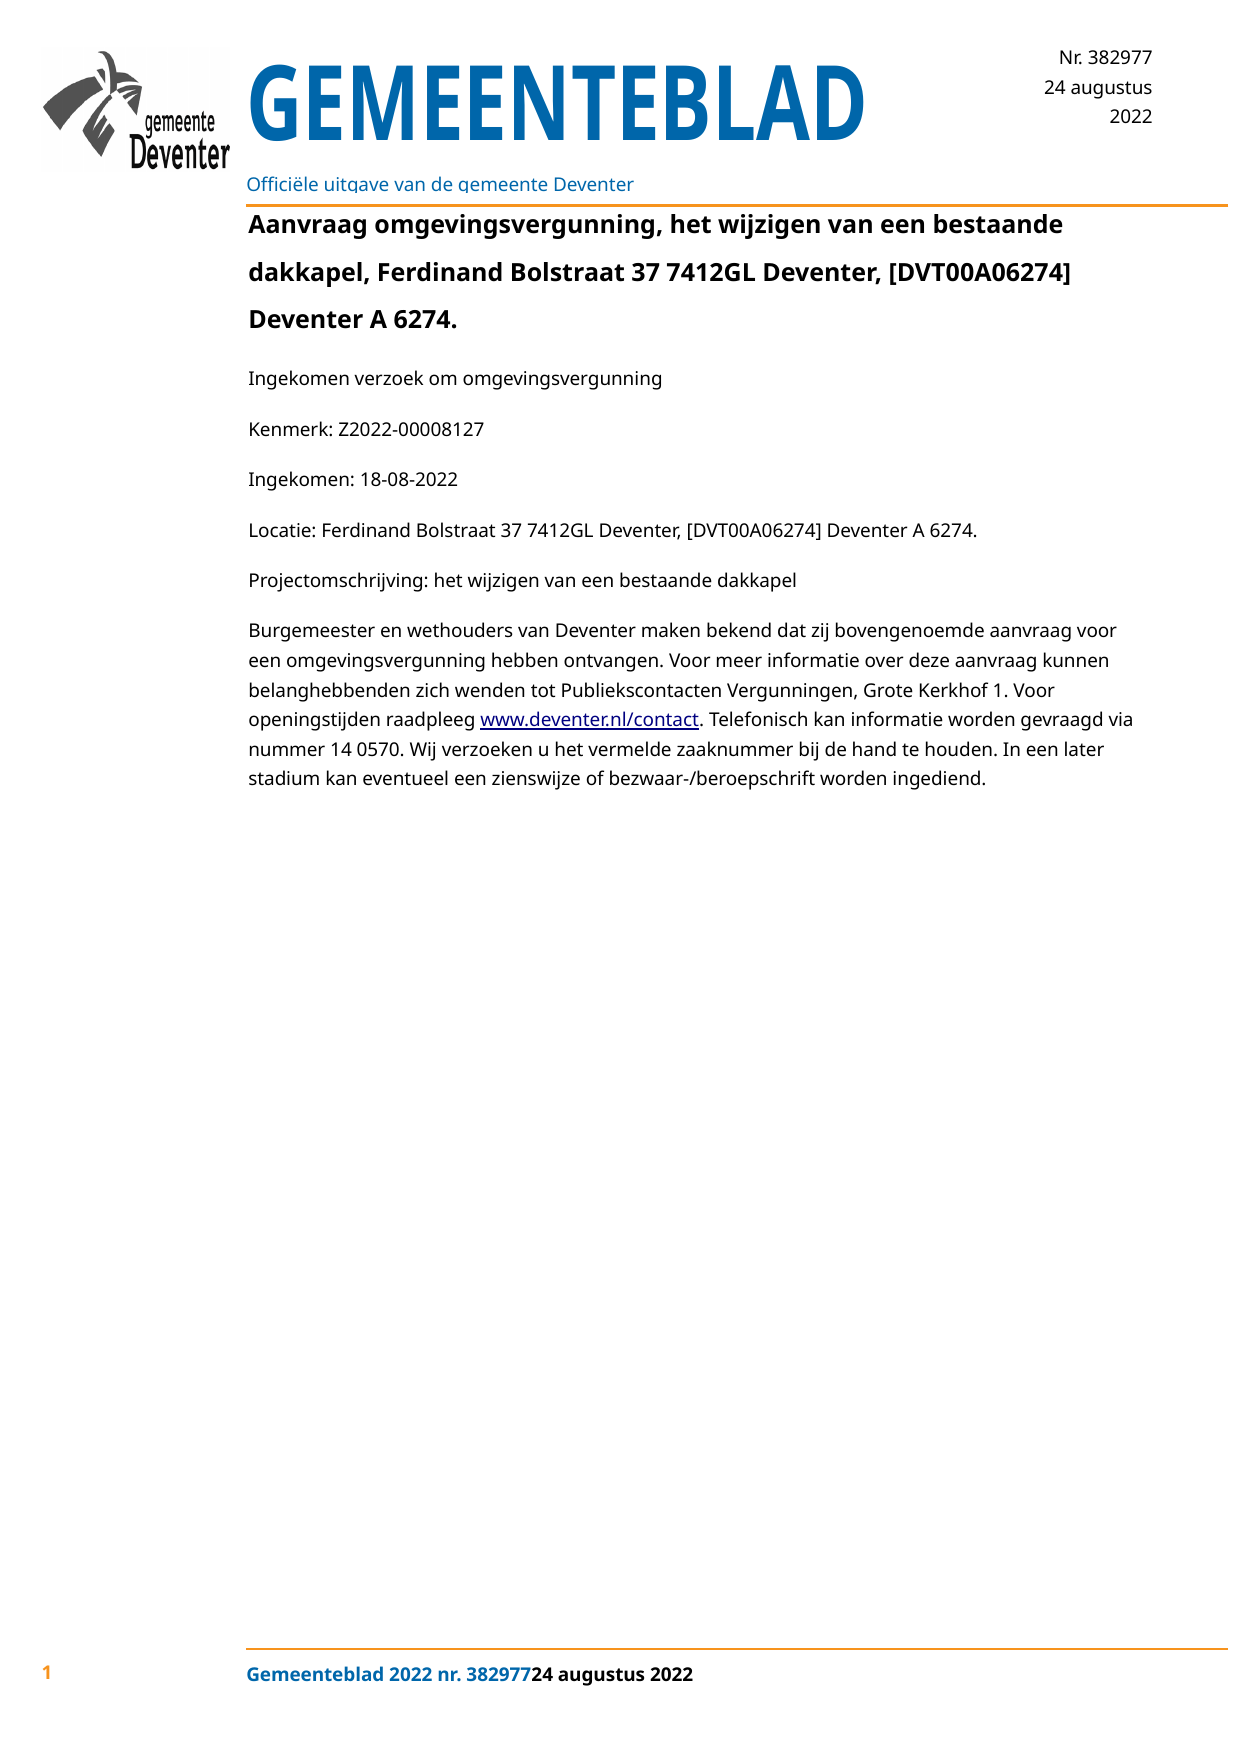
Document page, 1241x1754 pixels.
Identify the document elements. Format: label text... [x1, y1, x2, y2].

picture [41, 47, 231, 172]
text Ingekomen: 18-08-2022 [248, 466, 1152, 492]
text Kenmerk: Z2022-00008127 [248, 416, 1152, 442]
text Ingekomen verzoek om omgevingsvergunning [248, 366, 1152, 391]
text Projectomschrijving: het wijzigen van een bestaande dakkapel [248, 567, 1152, 593]
text Burgemeester en wethouders van Deventer maken bekend dat zij bovengenoemde aanvraag voor een omgevingsvergunning hebben ontvangen. Voor meer informatie over deze aanvraag kunnen belanghebbenden zich wenden tot Publiekscontacten Vergunningen, Grote Kerkhof 1. Voor openingstijden raadpleeg www.deventer.nl/contact. Telefonisch kan informatie worden gevraagd via nummer 14 0570. Wij verzoeken u het vermelde zaaknummer bij de hand te houden. In een later stadium kan eventueel een zienswijze of bezwaar-/beroepschrift worden ingediend. [248, 618, 1152, 791]
text Locatie: Ferdinand Bolstraat 37 7412GL Deventer, [DVT00A06274] Deventer A 6274. [248, 517, 1152, 542]
text Aanvraag omgevingsvergunning, het wijzigen van een bestaande dakkapel, Ferdinand Bolstraat 37 7412GL Deventer, [DVT00A06274] Deventer A 6274. [248, 207, 1152, 336]
